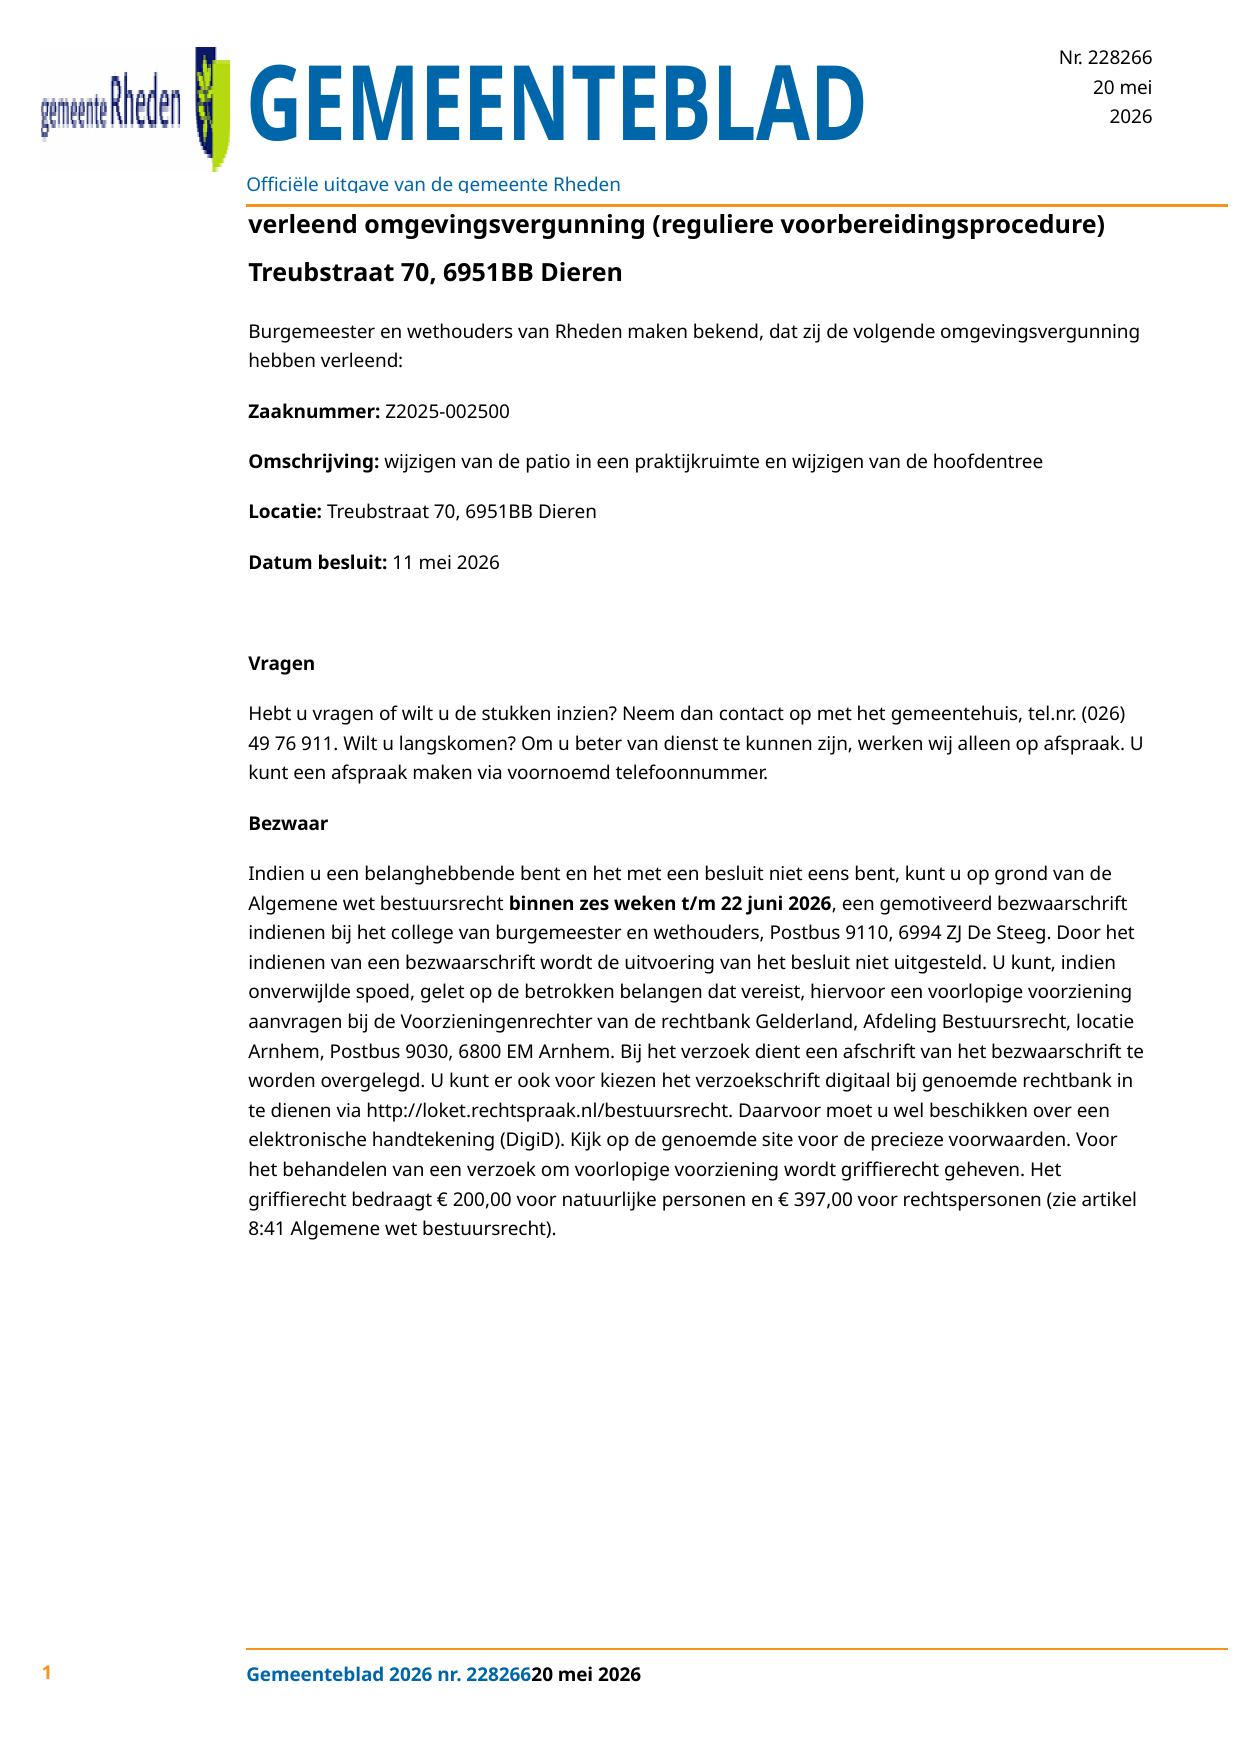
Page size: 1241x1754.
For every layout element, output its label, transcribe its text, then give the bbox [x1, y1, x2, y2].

text Burgemeester en wethouders van Rheden maken bekend, dat zij de volgende omgevingsvergunning hebben verleend: [248, 318, 1152, 373]
picture [41, 47, 231, 172]
text Datum besluit: 11 mei 2026 [248, 549, 1152, 575]
text Omschrijving: wijzigen van de patio in een praktijkruimte en wijzigen van de hoofdentree [248, 448, 1152, 474]
text Zaaknummer: Z2025-002500 [248, 398, 1152, 424]
text Indien u een belanghebbende bent en het met een besluit niet eens bent, kunt u op grond van de Algemene wet bestuursrecht binnen zes weken t/m 22 juni 2026, een gemotiveerd bezwaarschrift indienen bij het college van burgemeester en wethouders, Postbus 9110, 6994 ZJ De Steeg. Door het indienen van een bezwaarschrift wordt de uitvoering van het besluit niet uitgesteld. U kunt, indien onverwijlde spoed, gelet op de betrokken belangen dat vereist, hiervoor een voorlopige voorziening aanvragen bij de Voorzieningenrechter van de rechtbank Gelderland, Afdeling Bestuursrecht, locatie Arnhem, Postbus 9030, 6800 EM Arnhem. Bij het verzoek dient een afschrift van het bezwaarschrift te worden overgelegd. U kunt er ook voor kiezen het verzoekschrift digitaal bij genoemde rechtbank in te dienen via http://loket.rechtspraak.nl/bestuursrecht. Daarvoor moet u wel beschikken over een elektronische handtekening (DigiD). Kijk op de genoemde site voor de precieze voorwaarden. Voor het behandelen van een verzoek om voorlopige voorziening wordt griffierecht geheven. Het griffierecht bedraagt € 200,00 voor natuurlijke personen en € 397,00 voor rechtspersonen (zie artikel 8:41 Algemene wet bestuursrecht). [248, 860, 1152, 1241]
text Vragen [248, 650, 1152, 676]
text Locatie: Treubstraat 70, 6951BB Dieren [248, 499, 1152, 524]
text verleend omgevingsvergunning (reguliere voorbereidingsprocedure) Treubstraat 70, 6951BB Dieren [248, 207, 1152, 288]
text Bezwaar [248, 810, 1152, 836]
text Hebt u vragen of wilt u de stukken inzien? Neem dan contact op met het gemeentehuis, tel.nr. (026) 49 76 911. Wilt u langskomen? Om u beter van dienst te kunnen zijn, werken wij alleen op afspraak. U kunt een afspraak maken via voornoemd telefoonnummer. [248, 700, 1152, 785]
